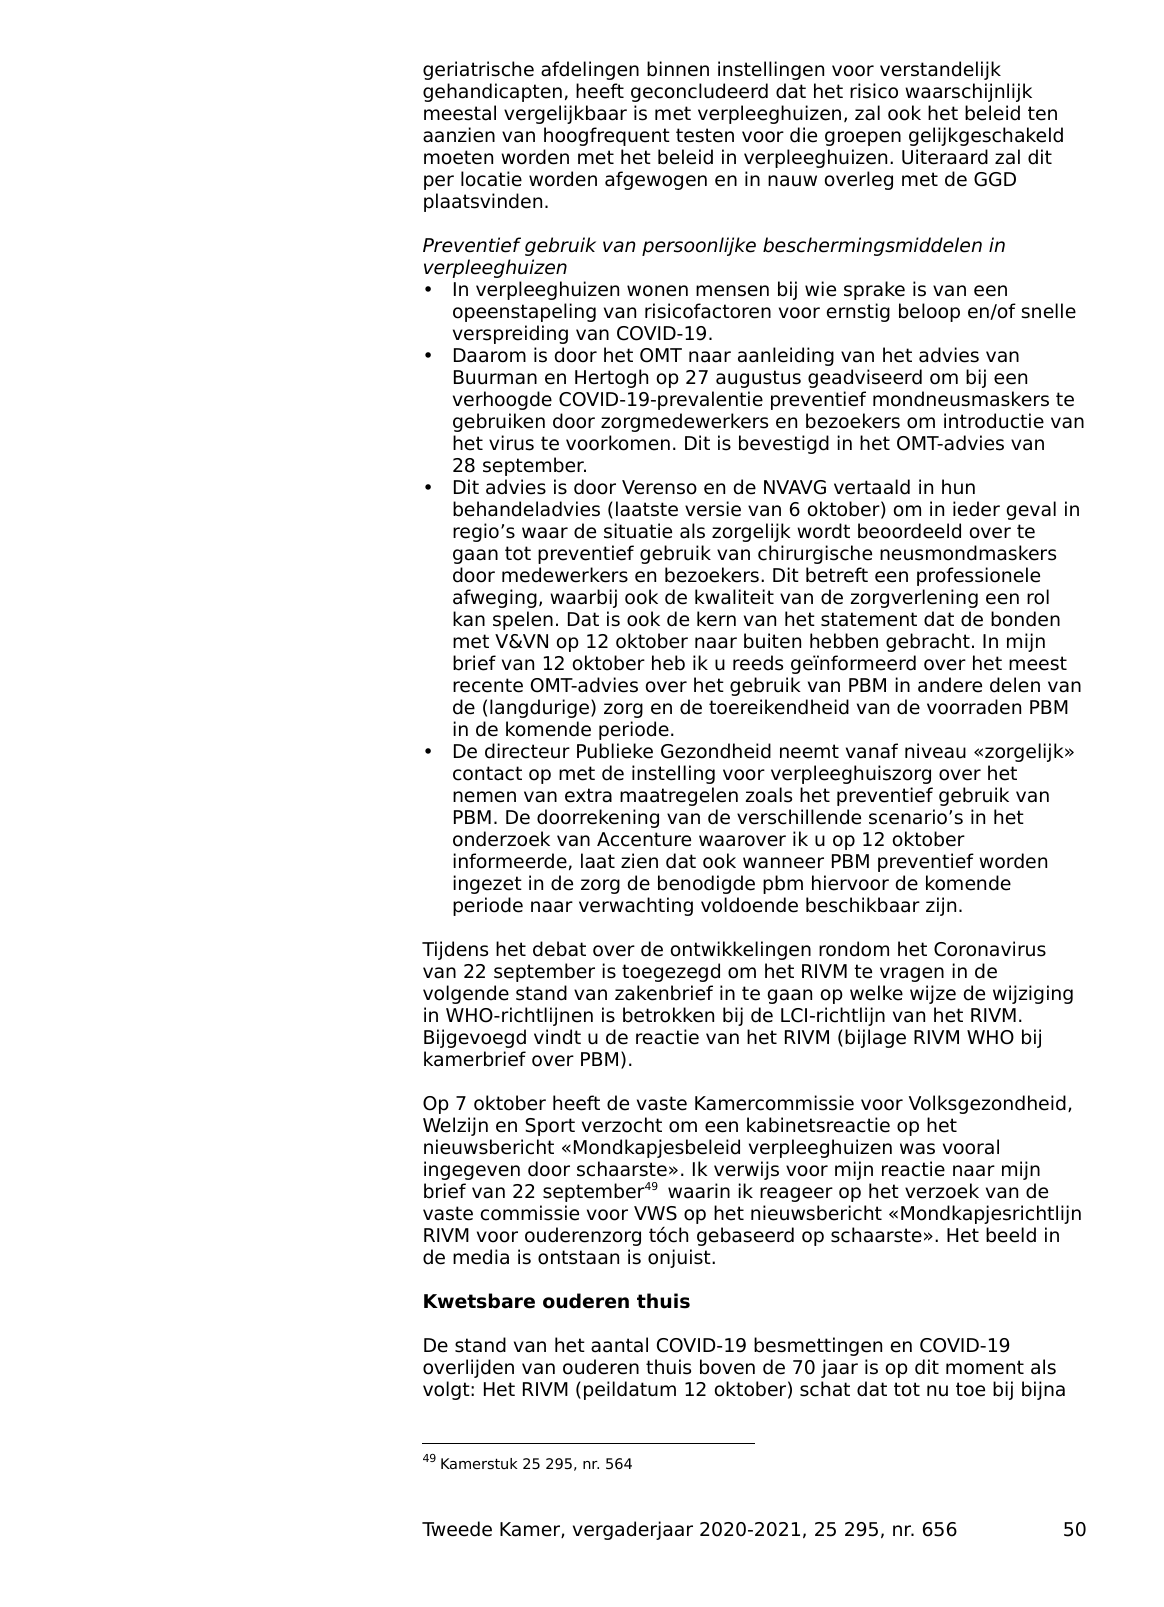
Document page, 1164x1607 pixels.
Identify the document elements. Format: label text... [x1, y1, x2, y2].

text De stand van het aantal COVID-19 besmettingen en COVID-19 overlijden van ouderen thuis boven de 70 jaar is op dit moment als volgt: Het RIVM (peildatum 12 oktober) schat dat tot nu toe bij bijna [422, 1335, 1087, 1401]
subtitle Preventief gebruik van persoonlijke beschermingsmiddelen in verpleeghuizen [422, 235, 1087, 279]
text • In verpleeghuizen wonen mensen bij wie sprake is van een opeenstapeling van risicofactoren voor ernstig beloop en/of snelle verspreiding van COVID-19. [422, 279, 1087, 345]
text Kamerstuk 25 295, nr. 564 [422, 1452, 1087, 1474]
text • Daarom is door het OMT naar aanleiding van het advies van Buurman en Hertogh op 27 augustus geadviseerd om bij een verhoogde COVID-19-prevalentie preventief mondneusmaskers te gebruiken door zorgmedewerkers en bezoekers om introductie van het virus te voorkomen. Dit is bevestigd in het OMT-advies van 28 september. [422, 345, 1087, 477]
text • De directeur Publieke Gezondheid neemt vanaf niveau «zorgelijk» contact op met de instelling voor verpleeghuiszorg over het nemen van extra maatregelen zoals het preventief gebruik van PBM. De doorrekening van de verschillende scenario’s in het onderzoek van Accenture waarover ik u op 12 oktober informeerde, laat zien dat ook wanneer PBM preventief worden ingezet in de zorg de benodigde pbm hiervoor de komende periode naar verwachting voldoende beschikbaar zijn. [422, 741, 1087, 916]
text Tijdens het debat over de ontwikkelingen rondom het Coronavirus van 22 september is toegezegd om het RIVM te vragen in de volgende stand van zakenbrief in te gaan op welke wijze de wijziging in WHO-richtlijnen is betrokken bij de LCI-richtlijn van het RIVM. Bijgevoegd vindt u de reactie van het RIVM (bijlage RIVM WHO bij kamerbrief over PBM). [422, 939, 1087, 1071]
text Op 7 oktober heeft de vaste Kamercommissie voor Volksgezondheid, Welzijn en Sport verzocht om een kabinetsreactie op het nieuwsbericht «Mondkapjesbeleid verpleeghuizen was vooral ingegeven door schaarste». Ik verwijs voor mijn reactie naar mijn brief van 22 september waarin ik reageer op het verzoek van de vaste commissie voor VWS op het nieuwsbericht «Mondkapjesrichtlijn RIVM voor ouderenzorg tóch gebaseerd op schaarste». Het beeld in de media is ontstaan is onjuist. [422, 1093, 1087, 1268]
text • Dit advies is door Verenso en de NVAVG vertaald in hun behandeladvies (laatste versie van 6 oktober) om in ieder geval in regio’s waar de situatie als zorgelijk wordt beoordeeld over te gaan tot preventief gebruik van chirurgische neusmondmaskers door medewerkers en bezoekers. Dit betreft een professionele afweging, waarbij ook de kwaliteit van de zorgverlening een rol kan spelen. Dat is ook de kern van het statement dat de bonden met V&VN op 12 oktober naar buiten hebben gebracht. In mijn brief van 12 oktober heb ik u reeds geïnformeerd over het meest recente OMT-advies over het gebruik van PBM in andere delen van de (langdurige) zorg en de toereikendheid van de voorraden PBM in de komende periode. [422, 477, 1087, 741]
subtitle Kwetsbare ouderen thuis [422, 1291, 1087, 1313]
text geriatrische afdelingen binnen instellingen voor verstandelijk gehandicapten, heeft geconcludeerd dat het risico waarschijnlijk meestal vergelijkbaar is met verpleeghuizen, zal ook het beleid ten aanzien van hoogfrequent testen voor die groepen gelijkgeschakeld moeten worden met het beleid in verpleeghuizen. Uiteraard zal dit per locatie worden afgewogen en in nauw overleg met de GGD plaatsvinden. [422, 59, 1087, 213]
